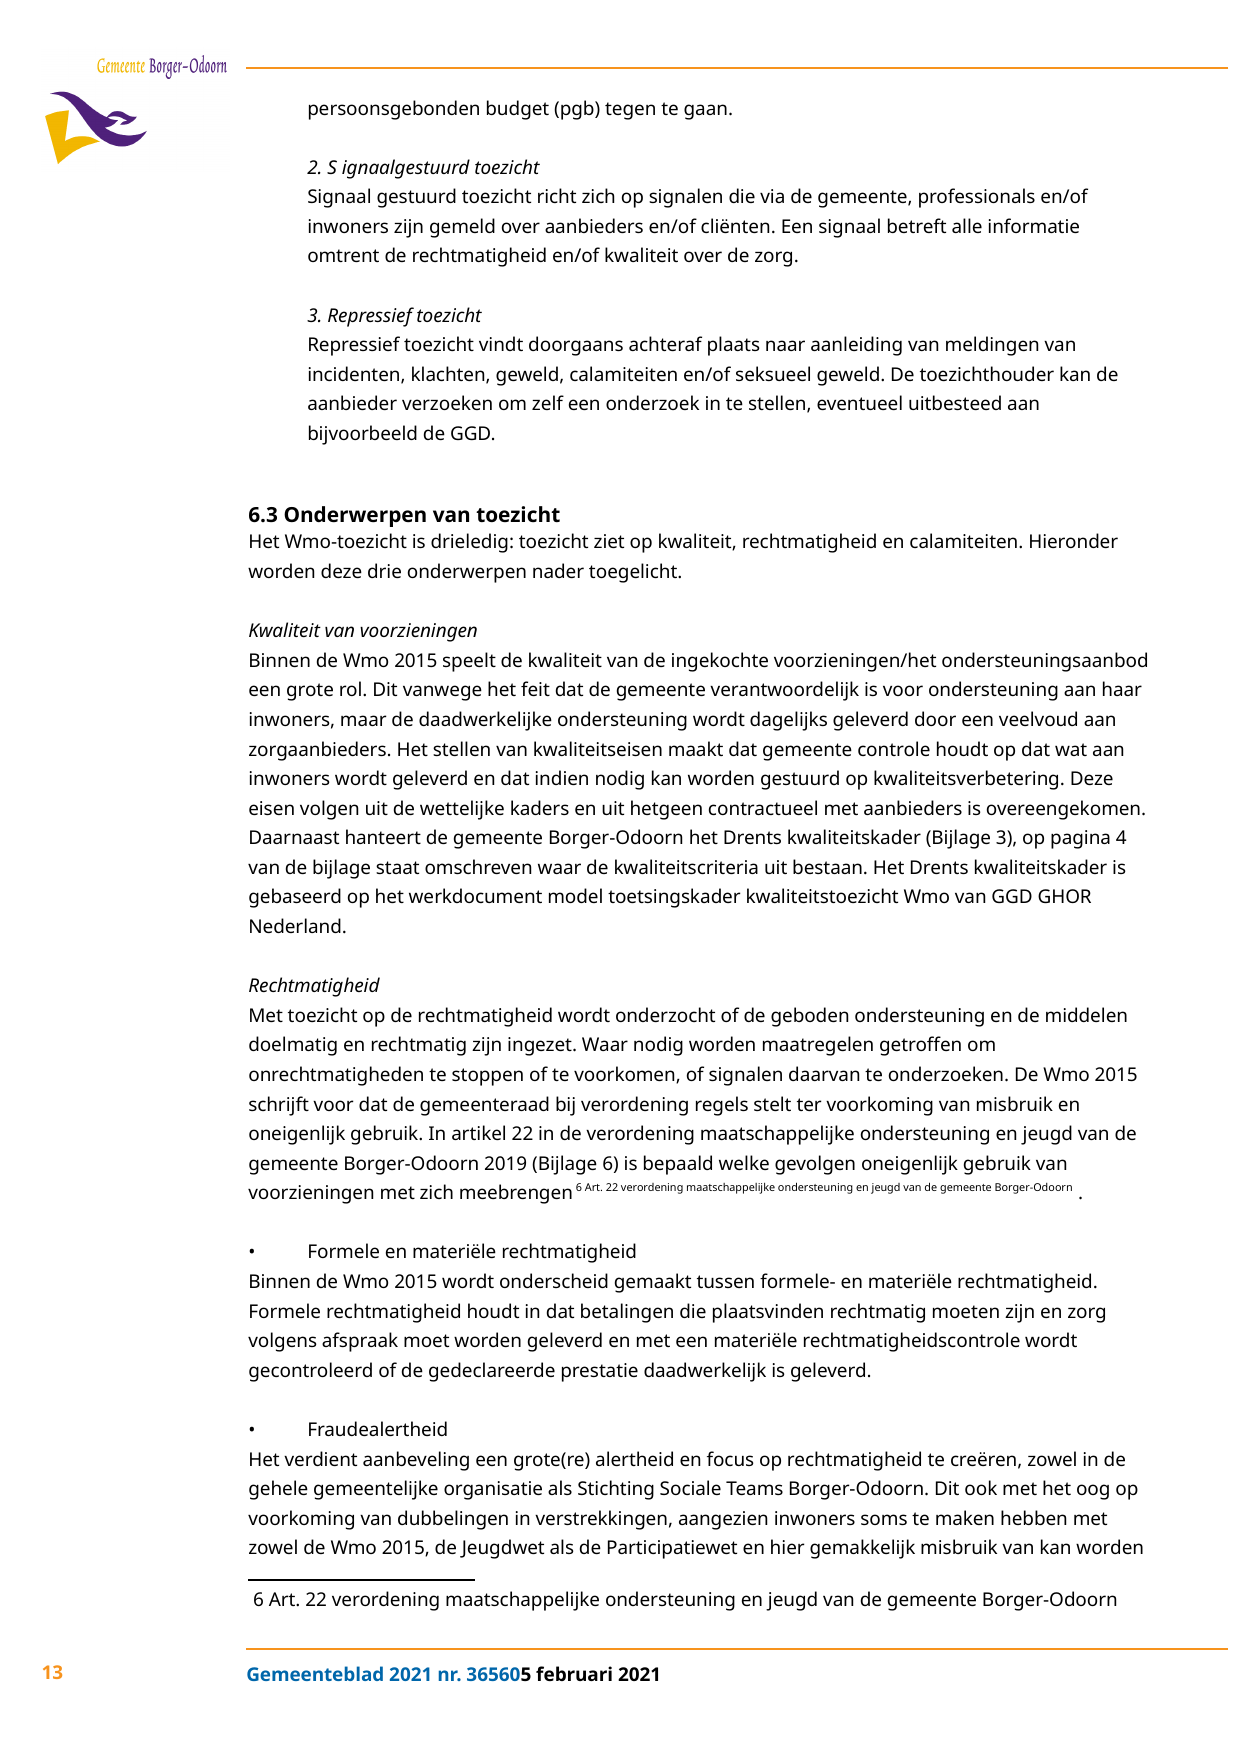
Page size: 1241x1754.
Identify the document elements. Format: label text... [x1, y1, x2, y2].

list 2. S ignaalgestuurd toezicht [248, 154, 1152, 180]
list Signaal gestuurd toezicht richt zich op signalen die via de gemeente, professionals en/of inwoners zijn gemeld over aanbieders en/of cliënten. Een signaal betreft alle informatie omtrent de rechtmatigheid en/of kwaliteit over de zorg. [248, 183, 1152, 268]
text Kwaliteit van voorzieningen [248, 617, 1152, 643]
text Het verdient aanbeveling een grote(re) alertheid en focus op rechtmatigheid te creëren, zowel in de gehele gemeentelijke organisatie als Stichting Sociale Teams Borger-Odoorn. Dit ook met het oog op voorkoming van dubbelingen in verstrekkingen, aangezien inwoners soms te maken hebben met zowel de Wmo 2015, de Jeugdwet als de Participatiewet en hier gemakkelijk misbruik van kan worden [248, 1446, 1152, 1560]
list Fraudealertheid [248, 1416, 1152, 1442]
text Het Wmo-toezicht is drieledig: toezicht ziet op kwaliteit, rechtmatigheid en calamiteiten. Hieronder worden deze drie onderwerpen nader toegelicht. [248, 529, 1152, 584]
text Binnen de Wmo 2015 wordt onderscheid gemaakt tussen formele- en materiële rechtmatigheid. Formele rechtmatigheid houdt in dat betalingen die plaatsvinden rechtmatig moeten zijn en zorg volgens afspraak moet worden geleverd en met een materiële rechtmatigheidscontrole wordt gecontroleerd of de gedeclareerde prestatie daadwerkelijk is geleverd. [248, 1268, 1152, 1383]
list Formele en materiële rechtmatigheid [248, 1239, 1152, 1264]
text Rechtmatigheid [248, 972, 1152, 998]
picture [41, 47, 231, 172]
list persoonsgebonden budget (pgb) tegen te gaan. [248, 95, 1152, 121]
text Binnen de Wmo 2015 speelt de kwaliteit van de ingekochte voorzieningen/het ondersteuningsaanbod een grote rol. Dit vanwege het feit dat de gemeente verantwoordelijk is voor ondersteuning aan haar inwoners, maar de daadwerkelijke ondersteuning wordt dagelijks geleverd door een veelvoud aan zorgaanbieders. Het stellen van kwaliteitseisen maakt dat gemeente controle houdt op dat wat aan inwoners wordt geleverd en dat indien nodig kan worden gestuurd op kwaliteitsverbetering. Deze eisen volgen uit de wettelijke kaders en uit hetgeen contractueel met aanbieders is overeengekomen. Daarnaast hanteert de gemeente Borger-Odoorn het Drents kwaliteitskader (Bijlage 3), op pagina 4 van de bijlage staat omschreven waar de kwaliteitscriteria uit bestaan. Het Drents kwaliteitskader is gebaseerd op het werkdocument model toetsingskader kwaliteitstoezicht Wmo van GGD GHOR Nederland. [248, 647, 1152, 939]
list Repressief toezicht vindt doorgaans achteraf plaats naar aanleiding van meldingen van incidenten, klachten, geweld, calamiteiten en/of seksueel geweld. De toezichthouder kan de aanbieder verzoeken om zelf een onderzoek in te stellen, eventueel uitbesteed aan bijvoorbeeld de GGD. [248, 331, 1152, 446]
text Met toezicht op de rechtmatigheid wordt onderzocht of de geboden ondersteuning en de middelen doelmatig en rechtmatig zijn ingezet. Waar nodig worden maatregelen getroffen om onrechtmatigheden te stoppen of te voorkomen, of signalen daarvan te onderzoeken. De Wmo 2015 schrijft voor dat de gemeenteraad bij verordening regels stelt ter voorkoming van misbruik en oneigenlijk gebruik. In artikel 22 in de verordening maatschappelijke ondersteuning en jeugd van de gemeente Borger-Odoorn 2019 (Bijlage 6) is bepaald welke gevolgen oneigenlijk gebruik van voorzieningen met zich meebrengen . [248, 1002, 1152, 1205]
text 6.3 Onderwerpen van toezicht [248, 500, 1152, 529]
list 3. Repressief toezicht [248, 302, 1152, 328]
